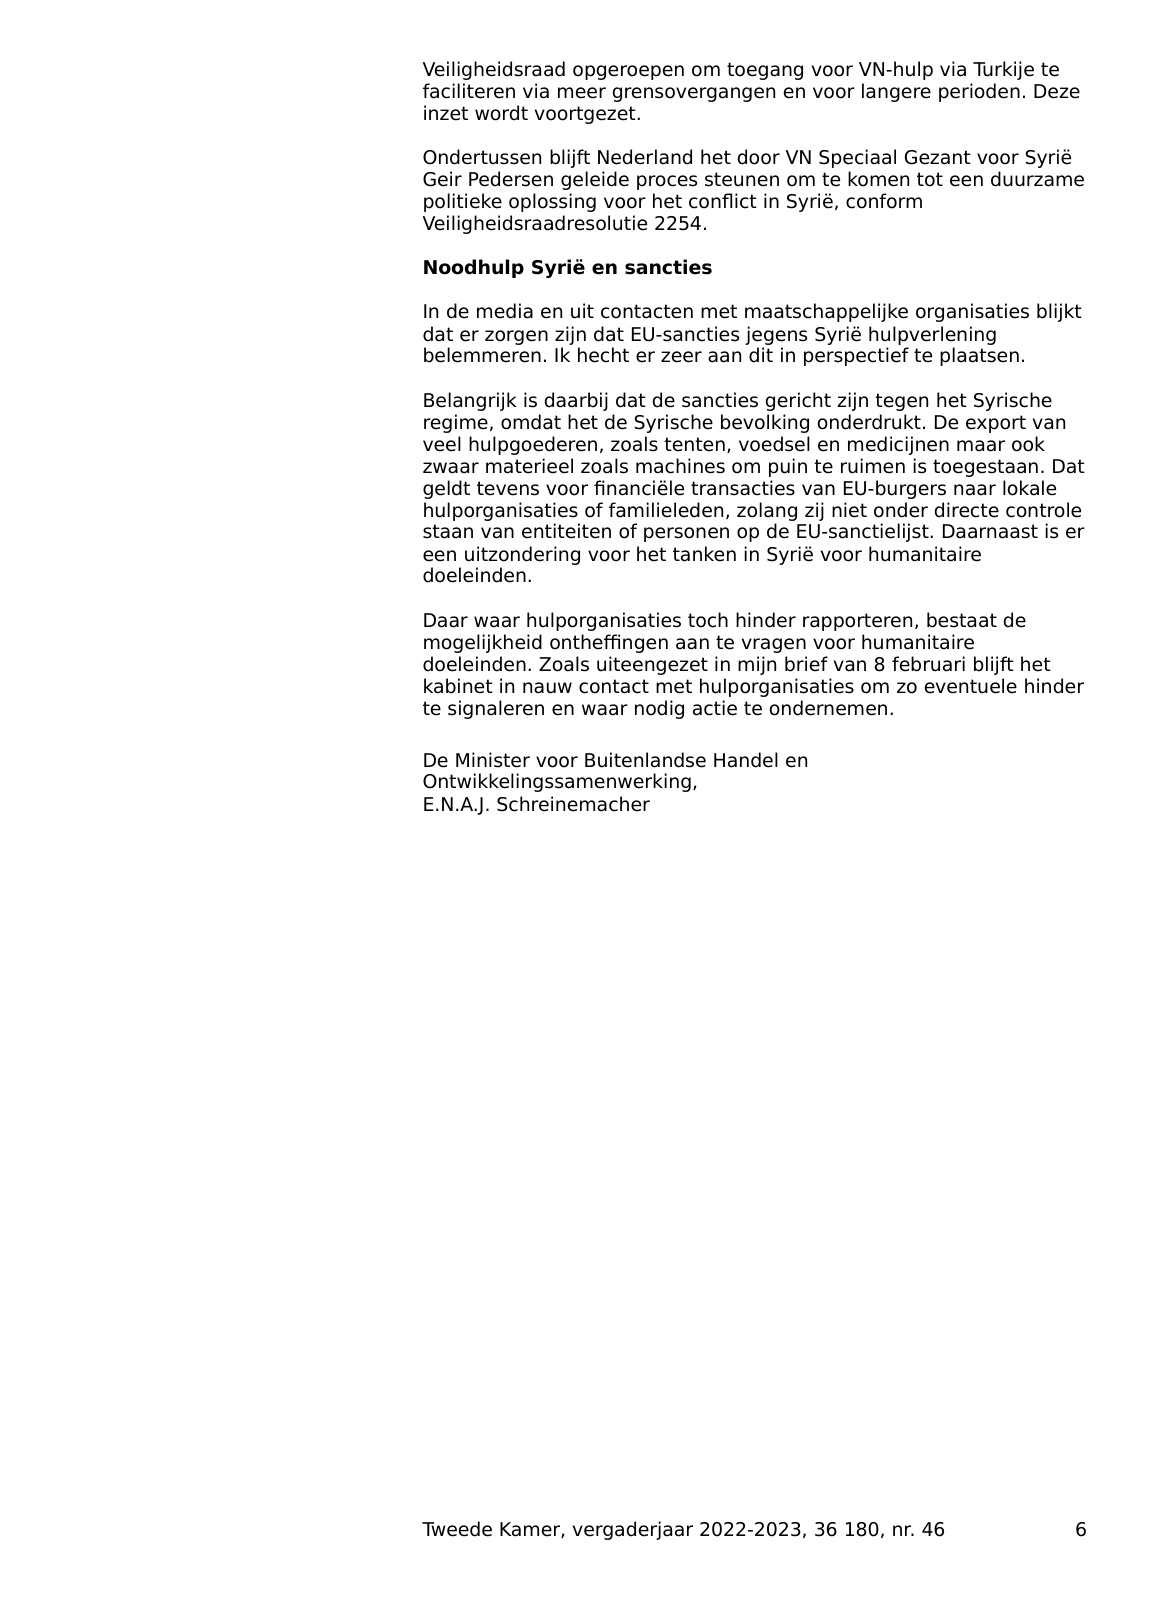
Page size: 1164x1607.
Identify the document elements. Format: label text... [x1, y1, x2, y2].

text Ondertussen blijft Nederland het door VN Speciaal Gezant voor Syrië Geir Pedersen geleide proces steunen om te komen tot een duurzame politieke oplossing voor het conflict in Syrië, conform Veiligheidsraadresolutie 2254. [422, 147, 1087, 235]
text In de media en uit contacten met maatschappelijke organisaties blijkt dat er zorgen zijn dat EU-sancties jegens Syrië hulpverlening belemmeren. Ik hecht er zeer aan dit in perspectief te plaatsen. [422, 301, 1087, 367]
text Belangrijk is daarbij dat de sancties gericht zijn tegen het Syrische regime, omdat het de Syrische bevolking onderdrukt. De export van veel hulpgoederen, zoals tenten, voedsel en medicijnen maar ook zwaar materieel zoals machines om puin te ruimen is toegestaan. Dat geldt tevens voor financiële transacties van EU-burgers naar lokale hulporganisaties of familieleden, zolang zij niet onder directe controle staan van entiteiten of personen op de EU-sanctielijst. Daarnaast is er een uitzondering voor het tanken in Syrië voor humanitaire doeleinden. [422, 389, 1087, 587]
text Veiligheidsraad opgeroepen om toegang voor VN-hulp via Turkije te faciliteren via meer grensovergangen en voor langere perioden. Deze inzet wordt voortgezet. [422, 59, 1087, 125]
text Daar waar hulporganisaties toch hinder rapporteren, bestaat de mogelijkheid ontheffingen aan te vragen voor humanitaire doeleinden. Zoals uiteengezet in mijn brief van 8 februari blijft het kabinet in nauw contact met hulporganisaties om zo eventuele hinder te signaleren en waar nodig actie te ondernemen. [422, 609, 1087, 719]
text De Minister voor Buitenlandse Handel en Ontwikkelingssamenwerking, E.N.A.J. Schreinemacher [422, 749, 1087, 815]
subtitle Noodhulp Syrië en sancties [422, 257, 1087, 279]
